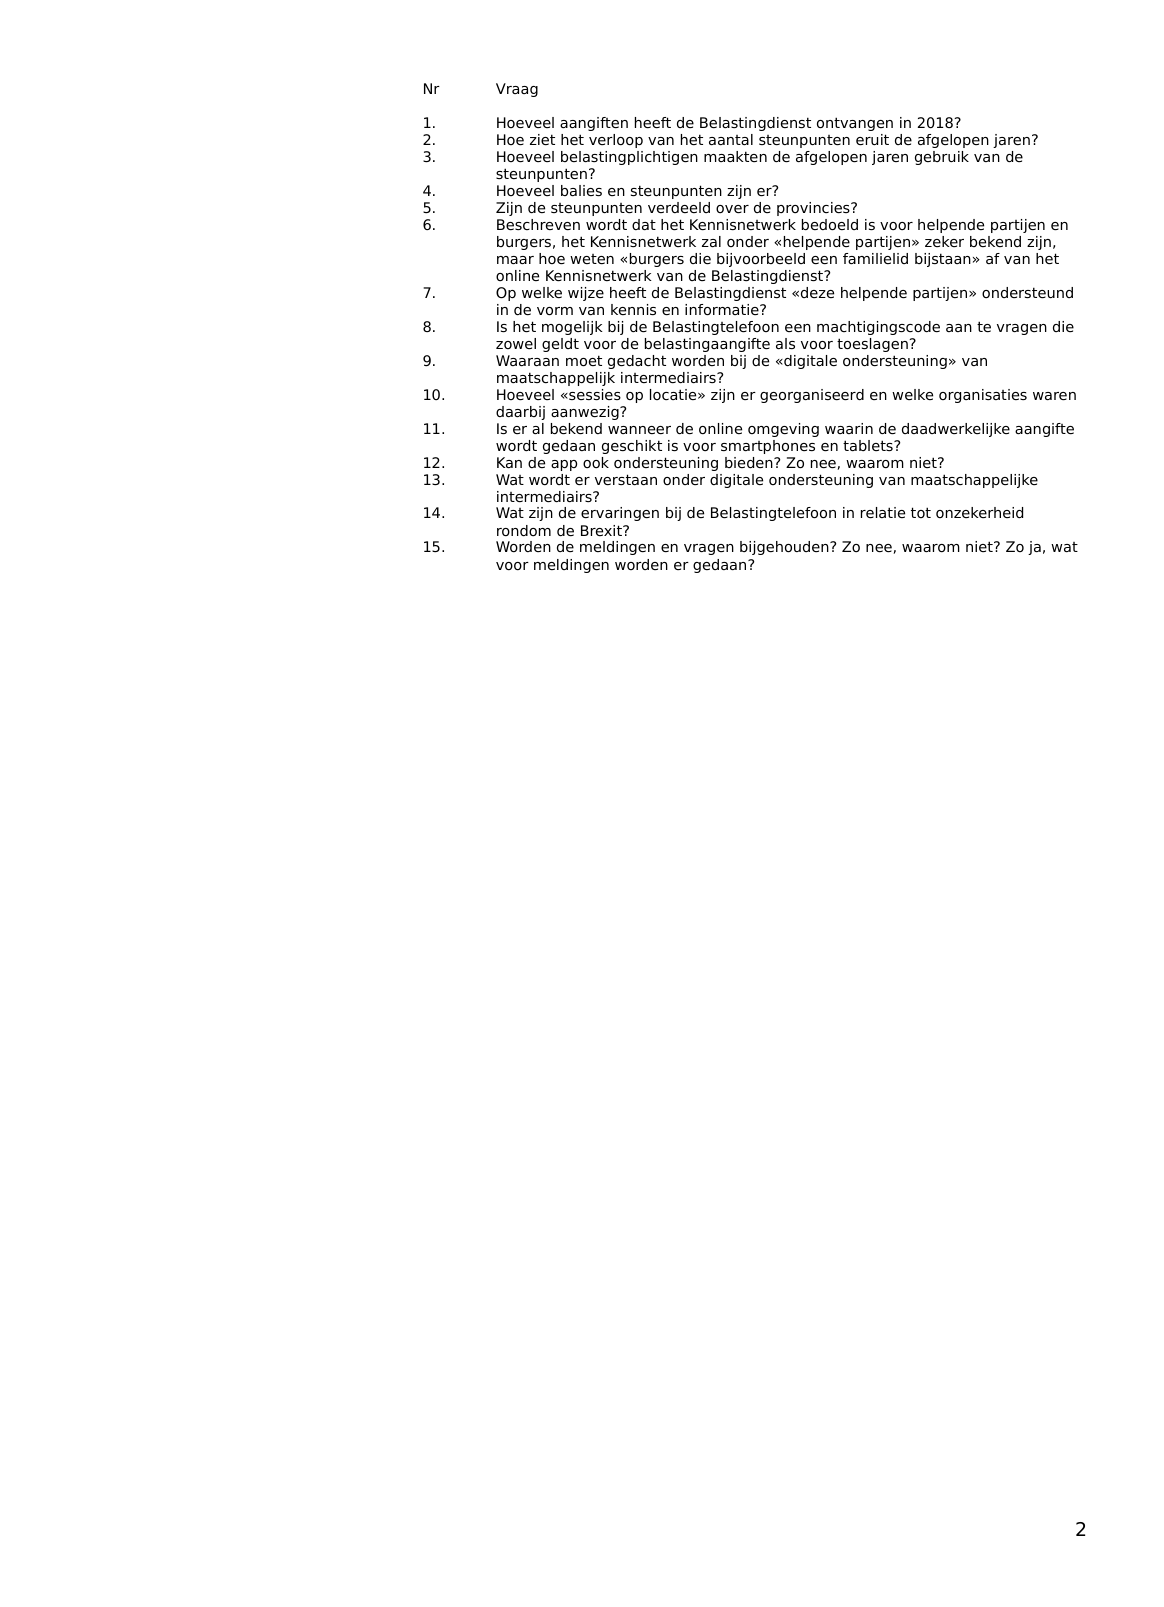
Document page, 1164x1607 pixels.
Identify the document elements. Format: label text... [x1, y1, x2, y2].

table_cell 2. [422, 132, 489, 149]
table_cell Op welke wijze heeft de Belastingdienst «deze helpende partijen» ondersteund in de vorm van kennis en informatie? [490, 285, 1087, 319]
table_cell 9. [422, 353, 489, 387]
table_cell 7. [422, 285, 489, 319]
table_cell 5. [422, 200, 489, 217]
table_cell 14. [422, 505, 489, 539]
table_cell Beschreven wordt dat het Kennisnetwerk bedoeld is voor helpende partijen en burgers, het Kennisnetwerk zal onder «helpende partijen» zeker bekend zijn, maar hoe weten «burgers die bijvoorbeeld een familielid bijstaan» af van het online Kennisnetwerk van de Belastingdienst? [490, 217, 1087, 285]
table_cell 3. [422, 149, 489, 183]
table_cell 12. [422, 455, 489, 471]
table_cell Wat zijn de ervaringen bij de Belastingtelefoon in relatie tot onzekerheid rondom de Brexit? [490, 505, 1087, 539]
table_cell 4. [422, 183, 489, 200]
table_cell Waaraan moet gedacht worden bij de «digitale ondersteuning» van maatschappelijk intermediairs? [490, 353, 1087, 387]
table_cell 6. [422, 217, 489, 285]
table_cell Hoeveel belastingplichtigen maakten de afgelopen jaren gebruik van de steunpunten? [490, 149, 1087, 183]
table_cell 10. [422, 387, 489, 421]
table_cell Hoeveel «sessies op locatie» zijn er georganiseerd en welke organisaties waren daarbij aanwezig? [490, 387, 1087, 421]
table_cell Worden de meldingen en vragen bijgehouden? Zo nee, waarom niet? Zo ja, wat voor meldingen worden er gedaan? [490, 539, 1087, 573]
table_cell 8. [422, 319, 489, 353]
table_cell Hoe ziet het verloop van het aantal steunpunten eruit de afgelopen jaren? [490, 132, 1087, 149]
table_header Nr [422, 81, 489, 98]
table_cell 15. [422, 539, 489, 573]
table_cell Hoeveel balies en steunpunten zijn er? [490, 183, 1087, 200]
table_cell 1. [422, 115, 489, 132]
table_cell 13. [422, 471, 489, 505]
table_cell Wat wordt er verstaan onder digitale ondersteuning van maatschappelijke intermediairs? [490, 471, 1087, 505]
table_cell [490, 98, 1087, 115]
table_cell Zijn de steunpunten verdeeld over de provincies? [490, 200, 1087, 217]
table_cell [422, 98, 489, 115]
table_cell Is er al bekend wanneer de online omgeving waarin de daadwerkelijke aangifte wordt gedaan geschikt is voor smartphones en tablets? [490, 421, 1087, 454]
table_cell Kan de app ook ondersteuning bieden? Zo nee, waarom niet? [490, 455, 1087, 471]
table_cell Hoeveel aangiften heeft de Belastingdienst ontvangen in 2018? [490, 115, 1087, 132]
table_cell 11. [422, 421, 489, 454]
table_header Vraag [490, 81, 1087, 98]
table_cell Is het mogelijk bij de Belastingtelefoon een machtigingscode aan te vragen die zowel geldt voor de belastingaangifte als voor toeslagen? [490, 319, 1087, 353]
